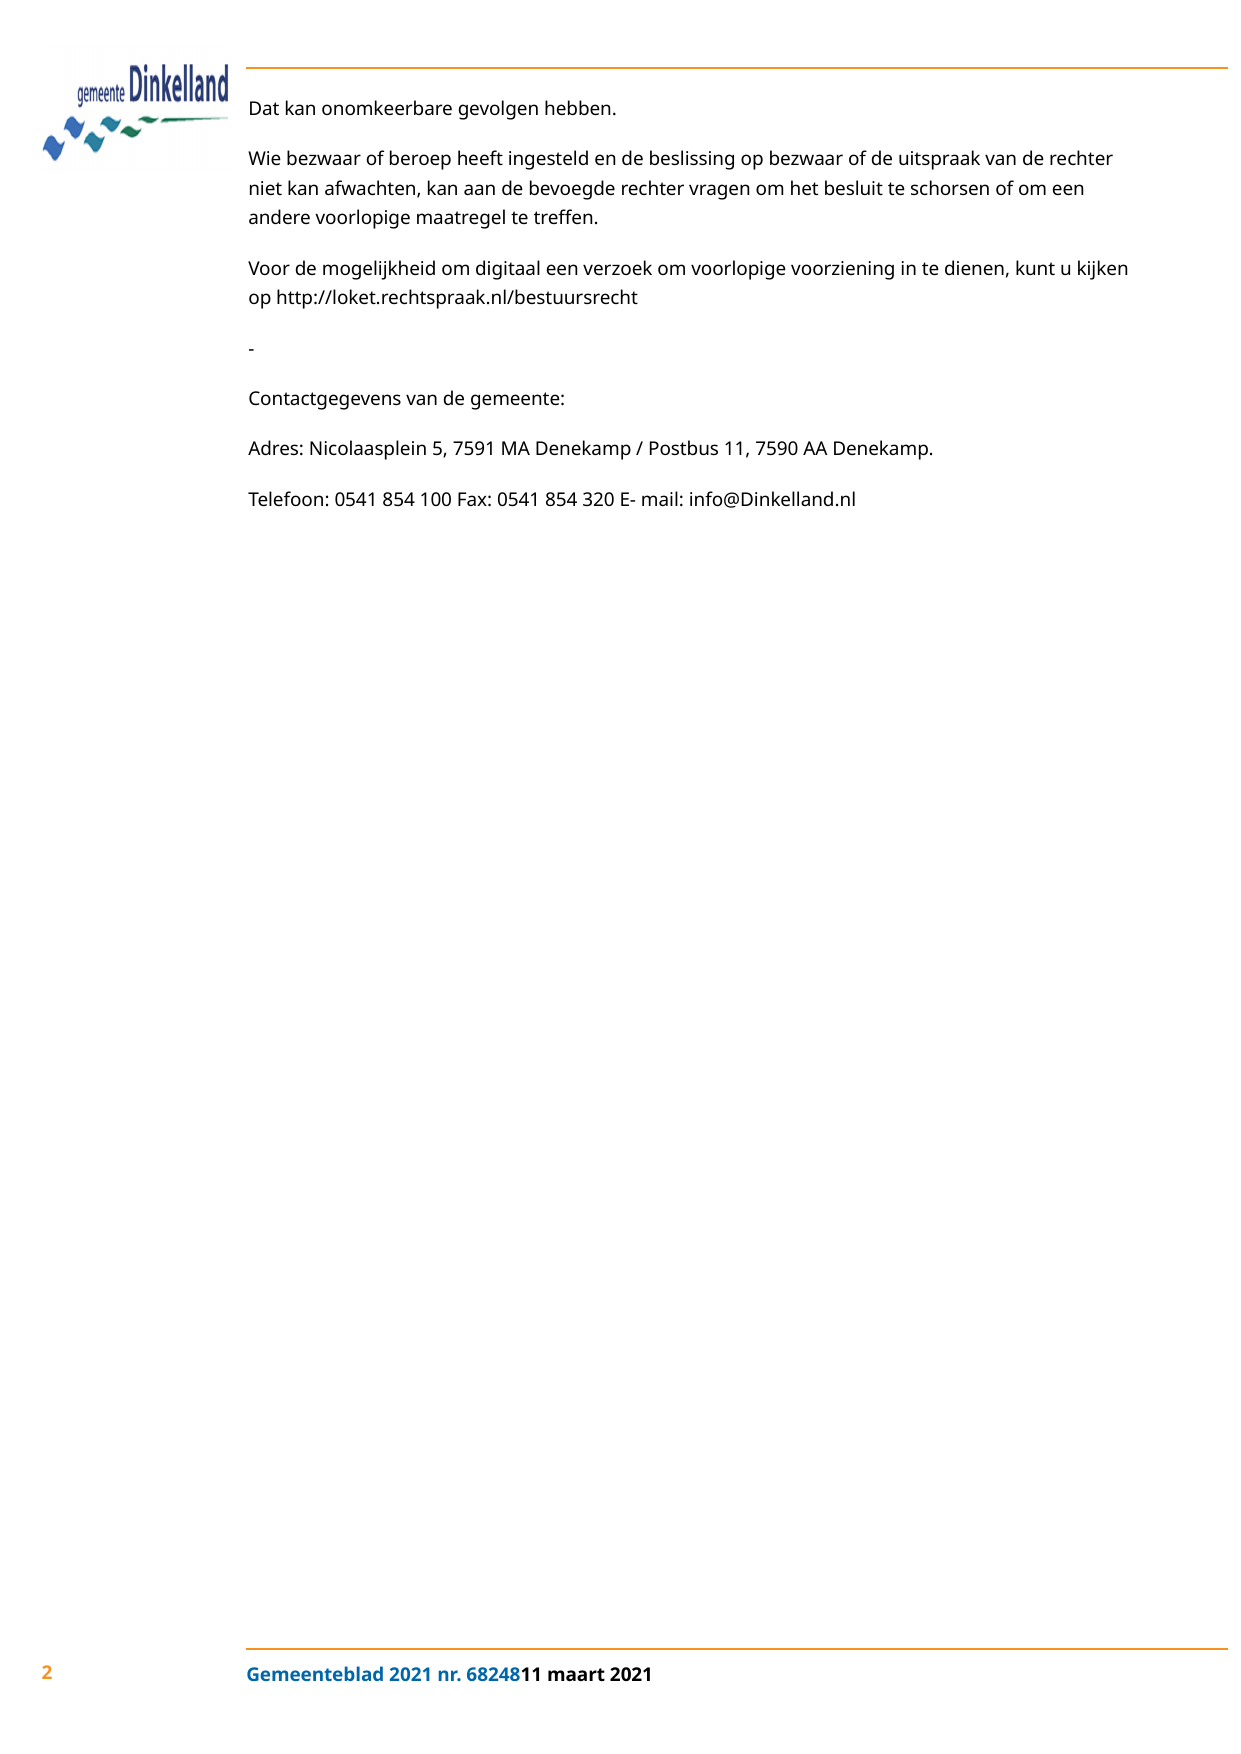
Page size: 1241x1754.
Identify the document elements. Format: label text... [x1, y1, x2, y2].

text Adres: Nicolaasplein 5, 7591 MA Denekamp / Postbus 11, 7590 AA Denekamp. [248, 436, 1152, 461]
picture [41, 47, 231, 172]
text Contactgegevens van de gemeente: [248, 385, 1152, 411]
text - [248, 335, 1152, 361]
text Dat kan onomkeerbare gevolgen hebben. [248, 95, 1152, 121]
text Voor de mogelijkheid om digitaal een verzoek om voorlopige voorziening in te dienen, kunt u kijken op http://loket.rechtspraak.nl/bestuursrecht [248, 255, 1152, 310]
text Wie bezwaar of beroep heeft ingesteld en de beslissing op bezwaar of de uitspraak van de rechter niet kan afwachten, kan aan de bevoegde rechter vragen om het besluit te schorsen of om een andere voorlopige maatregel te treffen. [248, 145, 1152, 230]
text Telefoon: 0541 854 100 Fax: 0541 854 320 E- mail: info@Dinkelland.nl [248, 486, 1152, 512]
